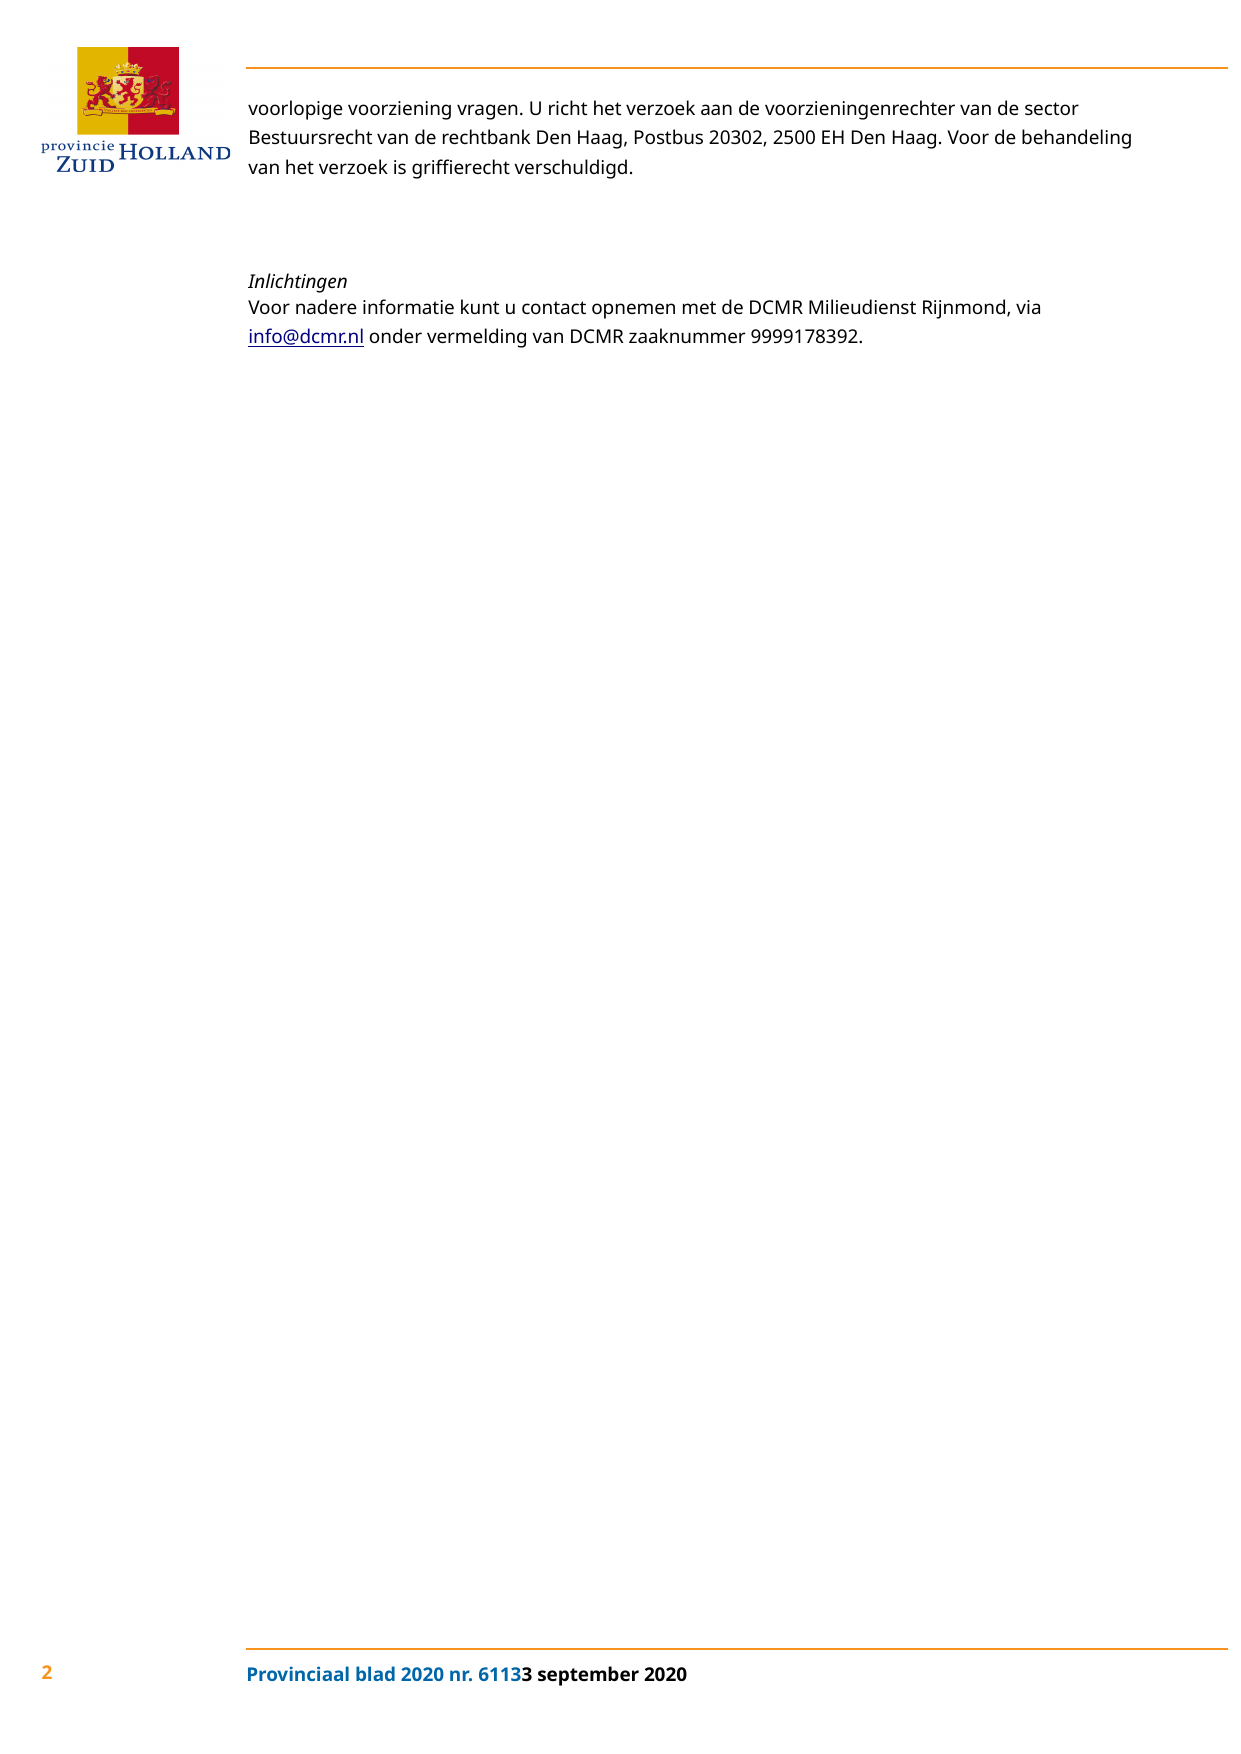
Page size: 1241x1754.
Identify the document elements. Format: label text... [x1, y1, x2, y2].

text voorlopige voorziening vragen. U richt het verzoek aan de voorzieningenrechter van de sector Bestuursrecht van de rechtbank Den Haag, Postbus 20302, 2500 EH Den Haag. Voor de behandeling van het verzoek is griffierecht verschuldigd. [248, 95, 1152, 180]
text Inlichtingen [248, 268, 1152, 294]
picture [41, 47, 231, 172]
text Voor nadere informatie kunt u contact opnemen met de DCMR Milieudienst Rijnmond, via info@dcmr.nl onder vermelding van DCMR zaaknummer 9999178392. [248, 294, 1152, 349]
